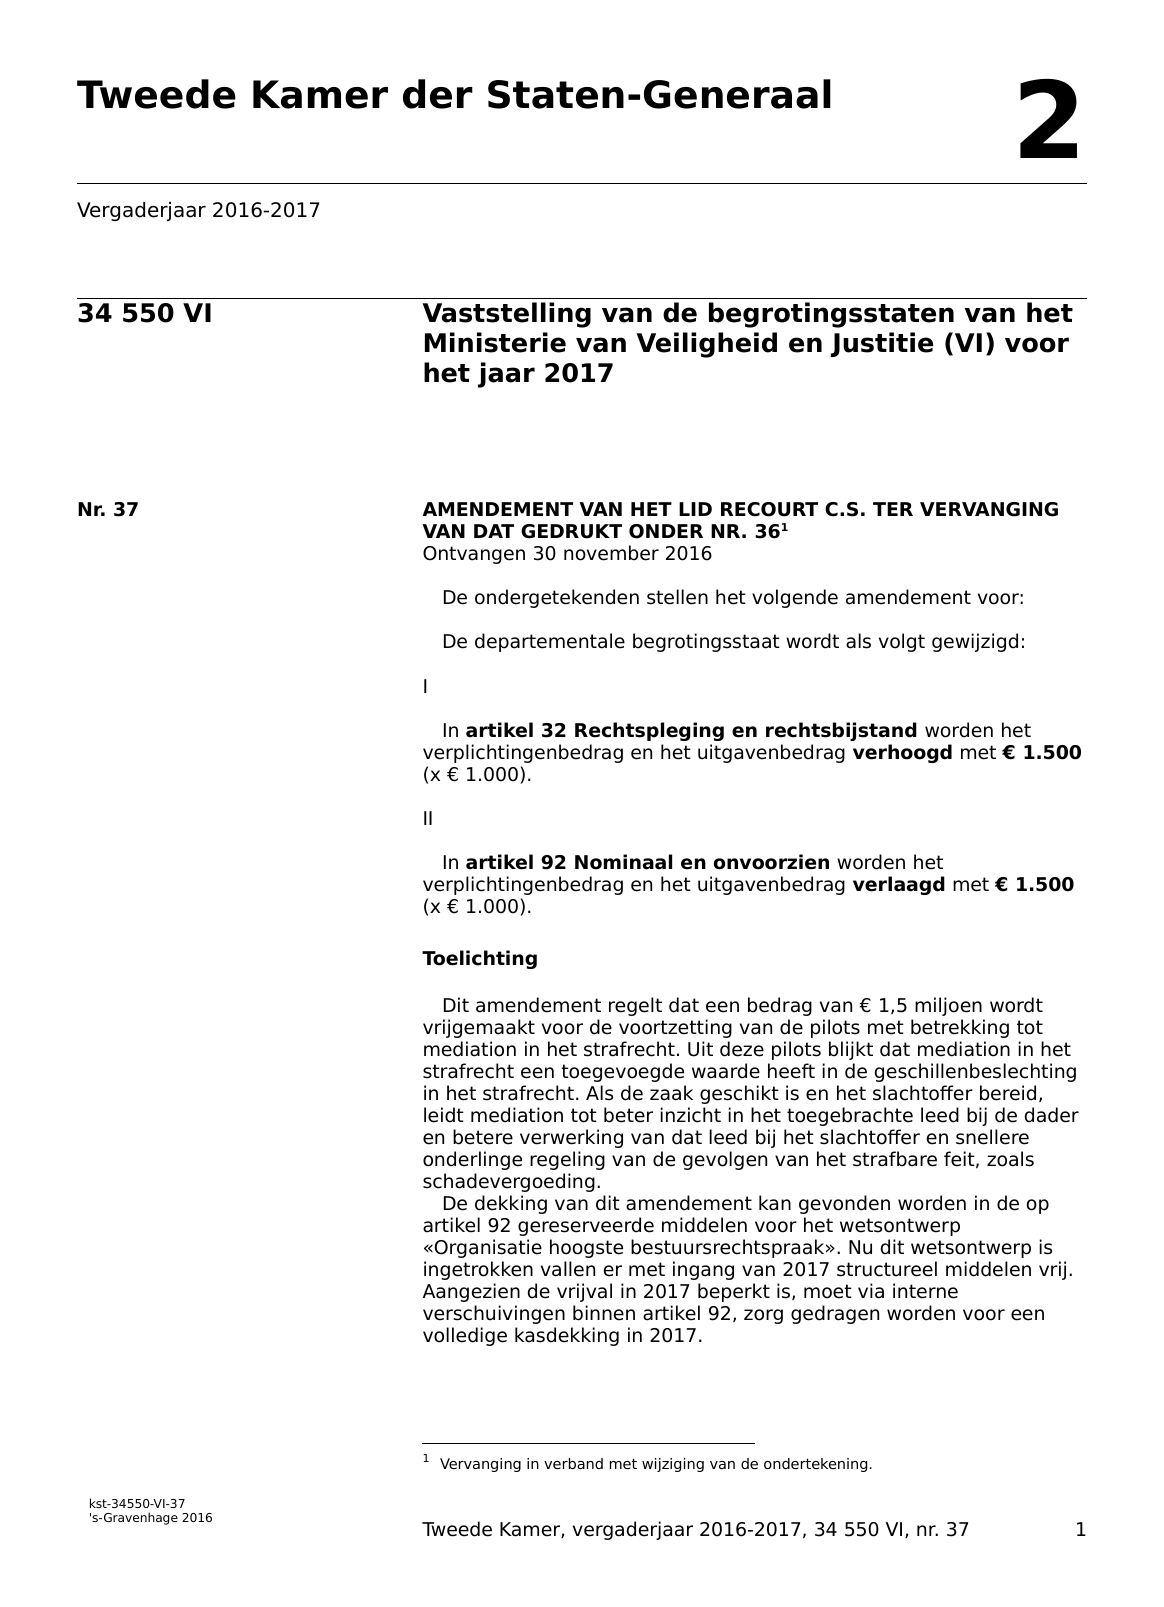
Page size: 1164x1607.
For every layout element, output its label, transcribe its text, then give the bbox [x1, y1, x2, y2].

text Ontvangen 30 november 2016 [422, 543, 1087, 565]
text In artikel 32 Rechtspleging en rechtsbijstand worden het verplichtingenbedrag en het uitgavenbedrag verhoogd met € 1.500 (x € 1.000). [422, 720, 1087, 786]
table_cell Vergaderjaar 2016-2017 [77, 184, 1087, 298]
subtitle Toelichting [422, 948, 1087, 970]
text De dekking van dit amendement kan gevonden worden in de op artikel 92 gereserveerde middelen voor het wetsontwerp «Organisatie hoogste bestuursrechtspraak». Nu dit wetsontwerp is ingetrokken vallen er met ingang van 2017 structureel middelen vrij. Aangezien de vrijval in 2017 beperkt is, moet via interne verschuivingen binnen artikel 92, zorg gedragen worden voor een volledige kasdekking in 2017. [422, 1193, 1087, 1347]
subtitle 34 550 VI Vaststelling van de begrotingsstaten van het Ministerie van Veiligheid en Justitie (VI) voor het jaar 2017 [77, 299, 1087, 388]
text II [422, 808, 1087, 830]
table_header Tweede Kamer der Staten-Generaal [77, 59, 886, 183]
text Dit amendement regelt dat een bedrag van € 1,5 miljoen wordt vrijgemaakt voor de voortzetting van de pilots met betrekking tot mediation in het strafrecht. Uit deze pilots blijkt dat mediation in het strafrecht een toegevoegde waarde heeft in de geschillenbeslechting in het strafrecht. Als de zaak geschikt is en het slachtoffer bereid, leidt mediation tot beter inzicht in het toegebrachte leed bij de dader en betere verwerking van dat leed bij het slachtoffer en snellere onderlinge regeling van de gevolgen van het strafbare feit, zoals schadevergoeding. [422, 995, 1087, 1193]
text De ondergetekenden stellen het volgende amendement voor: [422, 587, 1087, 609]
text Vervanging in verband met wijziging van de ondertekening. [422, 1452, 1087, 1474]
text kst-34550-VI-37 [88, 1497, 323, 1511]
text I [422, 676, 1087, 697]
text In artikel 92 Nominaal en onvoorzien worden het verplichtingenbedrag en het uitgavenbedrag verlaagd met € 1.500 (x € 1.000). [422, 852, 1087, 918]
table_header 2 [886, 59, 1087, 183]
text De departementale begrotingsstaat wordt als volgt gewijzigd: [422, 631, 1087, 653]
text 's-Gravenhage 2016 [88, 1511, 323, 1525]
subtitle Nr. 37 AMENDEMENT VAN HET LID RECOURT C.S. TER VERVANGING VAN DAT GEDRUKT ONDER NR. 36 [77, 499, 1087, 543]
